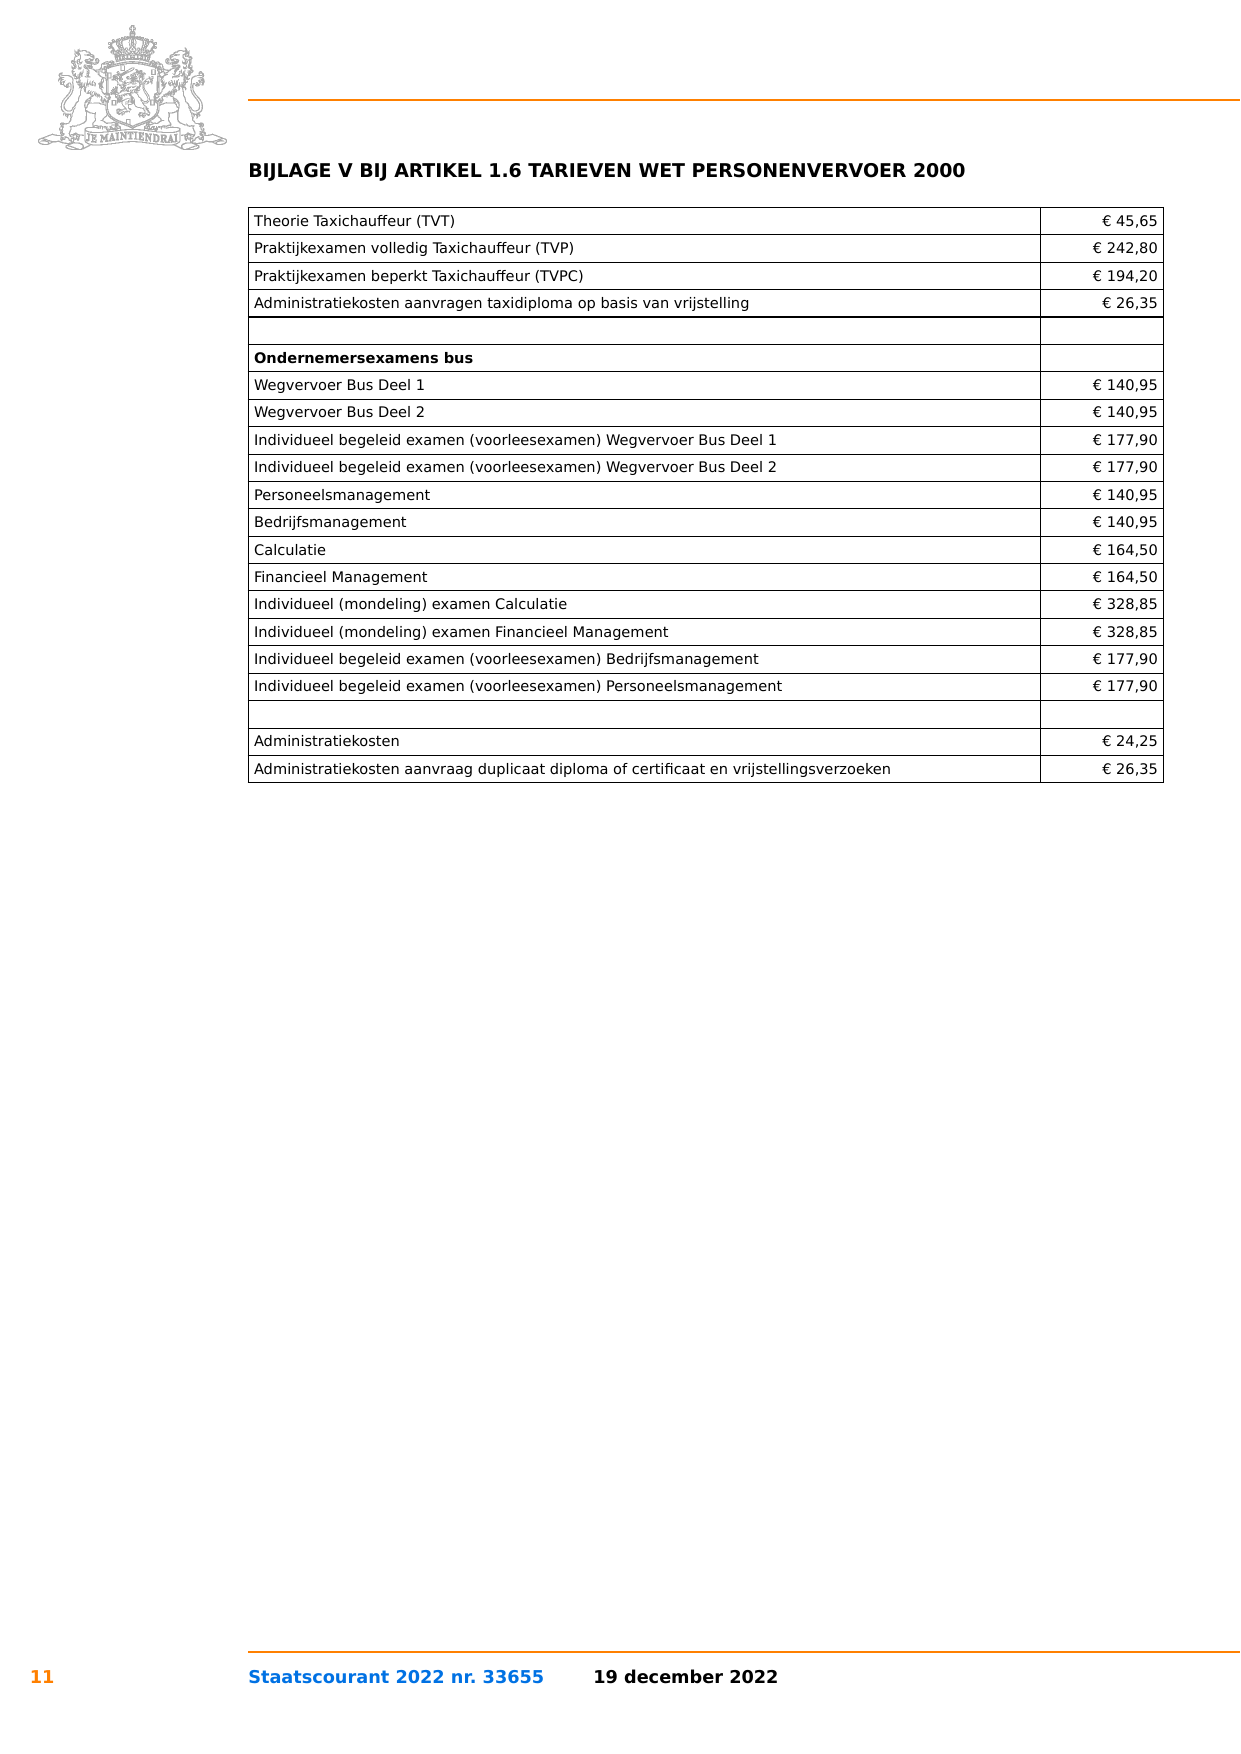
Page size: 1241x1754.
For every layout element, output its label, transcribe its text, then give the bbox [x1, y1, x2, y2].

table_cell Personeelsmanagement [249, 482, 1040, 508]
table_cell Administratiekosten aanvragen taxidiploma op basis van vrijstelling [249, 290, 1040, 316]
table_cell Individueel (mondeling) examen Financieel Management [249, 619, 1040, 645]
table_cell € 24,25 [1041, 729, 1163, 755]
table_cell € 242,80 [1041, 235, 1163, 262]
table_cell Administratiekosten [249, 729, 1040, 755]
table_cell € 328,85 [1041, 591, 1163, 618]
table_cell [249, 318, 1040, 344]
table_cell Praktijkexamen beperkt Taxichauffeur (TVPC) [249, 263, 1040, 289]
table_cell Individueel begeleid examen (voorleesexamen) Personeelsmanagement [249, 674, 1040, 700]
table_cell Individueel (mondeling) examen Calculatie [249, 591, 1040, 618]
table_cell [1041, 318, 1163, 344]
table_cell Wegvervoer Bus Deel 1 [249, 372, 1040, 399]
table_cell € 26,35 [1041, 756, 1163, 782]
table_cell Administratiekosten aanvraag duplicaat diploma of certificaat en vrijstellingsverzoeken [249, 756, 1040, 782]
table_header Theorie Taxichauffeur (TVT) [249, 208, 1040, 234]
table_cell Individueel begeleid examen (voorleesexamen) Wegvervoer Bus Deel 1 [249, 427, 1040, 453]
table_cell € 164,50 [1041, 537, 1163, 563]
table_cell Bedrijfsmanagement [249, 509, 1040, 536]
table_cell € 177,90 [1041, 427, 1163, 453]
table_cell € 140,95 [1041, 372, 1163, 399]
table_cell € 140,95 [1041, 509, 1163, 536]
table_cell Ondernemersexamens bus [249, 345, 1040, 371]
table_cell € 328,85 [1041, 619, 1163, 645]
table_cell Calculatie [249, 537, 1040, 563]
table_cell Praktijkexamen volledig Taxichauffeur (TVP) [249, 235, 1040, 262]
table_cell € 194,20 [1041, 263, 1163, 289]
table_cell [249, 701, 1040, 727]
table_cell € 177,90 [1041, 455, 1163, 481]
table_cell € 140,95 [1041, 400, 1163, 426]
table_cell € 26,35 [1041, 290, 1163, 316]
table_cell [1041, 701, 1163, 727]
picture [38, 25, 227, 150]
table_cell € 177,90 [1041, 646, 1163, 673]
subtitle BIJLAGE V BIJ ARTIKEL 1.6 TARIEVEN WET PERSONENVERVOER 2000 [248, 160, 1163, 182]
table_cell € 177,90 [1041, 674, 1163, 700]
table_cell [1041, 345, 1163, 371]
table_cell Financieel Management [249, 564, 1040, 590]
table_cell Individueel begeleid examen (voorleesexamen) Wegvervoer Bus Deel 2 [249, 455, 1040, 481]
table_cell € 140,95 [1041, 482, 1163, 508]
table_cell Wegvervoer Bus Deel 2 [249, 400, 1040, 426]
table_cell € 164,50 [1041, 564, 1163, 590]
table_cell Individueel begeleid examen (voorleesexamen) Bedrijfsmanagement [249, 646, 1040, 673]
table_header € 45,65 [1041, 208, 1163, 234]
